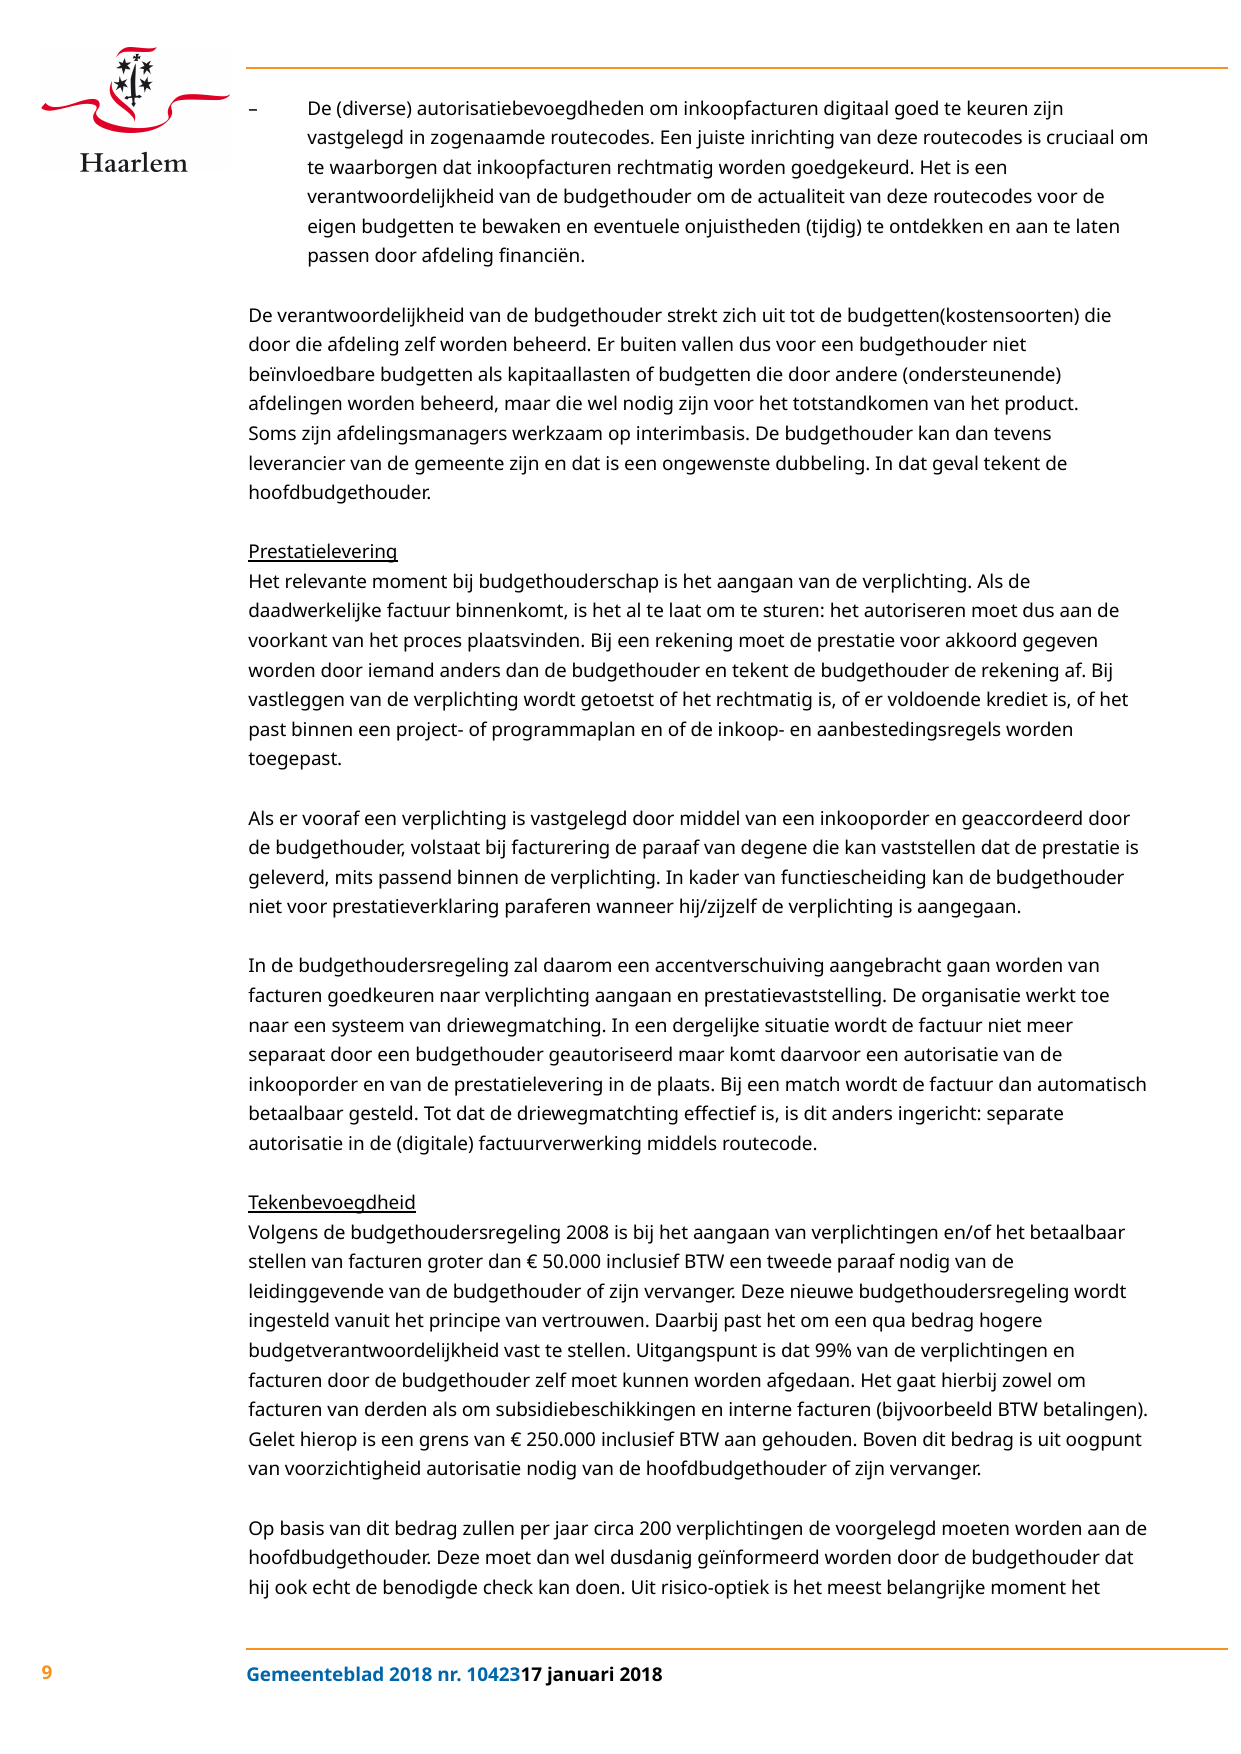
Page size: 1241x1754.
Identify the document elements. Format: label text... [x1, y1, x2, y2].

text Soms zijn afdelingsmanagers werkzaam op interimbasis. De budgethouder kan dan tevens leverancier van de gemeente zijn en dat is een ongewenste dubbeling. In dat geval tekent de hoofdbudgethouder. [248, 420, 1152, 505]
text Tekenbevoegdheid [248, 1189, 1152, 1215]
text De verantwoordelijkheid van de budgethouder strekt zich uit tot de budgetten(kostensoorten) die door die afdeling zelf worden beheerd. Er buiten vallen dus voor een budgethouder niet beïnvloedbare budgetten als kapitaallasten of budgetten die door andere (ondersteunende) afdelingen worden beheerd, maar die wel nodig zijn voor het totstandkomen van het product. [248, 302, 1152, 416]
list De (diverse) autorisatiebevoegdheden om inkoopfacturen digitaal goed te keuren zijn vastgelegd in zogenaamde routecodes. Een juiste inrichting van deze routecodes is cruciaal om te waarborgen dat inkoopfacturen rechtmatig worden goedgekeurd. Het is een verantwoordelijkheid van de budgethouder om de actualiteit van deze routecodes voor de eigen budgetten te bewaken en eventuele onjuistheden (tijdig) te ontdekken en aan te laten passen door afdeling financiën. [248, 95, 1152, 268]
text Op basis van dit bedrag zullen per jaar circa 200 verplichtingen de voorgelegd moeten worden aan de hoofdbudgethouder. Deze moet dan wel dusdanig geïnformeerd worden door de budgethouder dat hij ook echt de benodigde check kan doen. Uit risico-optiek is het meest belangrijke moment het [248, 1515, 1152, 1600]
picture [41, 47, 231, 172]
text Als er vooraf een verplichting is vastgelegd door middel van een inkooporder en geaccordeerd door de budgethouder, volstaat bij facturering de paraaf van degene die kan vaststellen dat de prestatie is geleverd, mits passend binnen de verplichting. In kader van functiescheiding kan de budgethouder niet voor prestatieverklaring paraferen wanneer hij/zijzelf de verplichting is aangegaan. [248, 805, 1152, 919]
text Het relevante moment bij budgethouderschap is het aangaan van de verplichting. Als de daadwerkelijke factuur binnenkomt, is het al te laat om te sturen: het autoriseren moet dus aan de voorkant van het proces plaatsvinden. Bij een rekening moet de prestatie voor akkoord gegeven worden door iemand anders dan de budgethouder en tekent de budgethouder de rekening af. Bij vastleggen van de verplichting wordt getoetst of het rechtmatig is, of er voldoende krediet is, of het past binnen een project- of programmaplan en of de inkoop- en aanbestedingsregels worden toegepast. [248, 568, 1152, 771]
text In de budgethoudersregeling zal daarom een accentverschuiving aangebracht gaan worden van facturen goedkeuren naar verplichting aangaan en prestatievaststelling. De organisatie werkt toe naar een systeem van driewegmatching. In een dergelijke situatie wordt de factuur niet meer separaat door een budgethouder geautoriseerd maar komt daarvoor een autorisatie van de inkooporder en van de prestatielevering in de plaats. Bij een match wordt de factuur dan automatisch betaalbaar gesteld. Tot dat de driewegmatchting effectief is, is dit anders ingericht: separate autorisatie in de (digitale) factuurverwerking middels routecode. [248, 953, 1152, 1156]
text Volgens de budgethoudersregeling 2008 is bij het aangaan van verplichtingen en/of het betaalbaar stellen van facturen groter dan € 50.000 inclusief BTW een tweede paraaf nodig van de leidinggevende van de budgethouder of zijn vervanger. Deze nieuwe budgethoudersregeling wordt ingesteld vanuit het principe van vertrouwen. Daarbij past het om een qua bedrag hogere budgetverantwoordelijkheid vast te stellen. Uitgangspunt is dat 99% van de verplichtingen en facturen door de budgethouder zelf moet kunnen worden afgedaan. Het gaat hierbij zowel om facturen van derden als om subsidiebeschikkingen en interne facturen (bijvoorbeeld BTW betalingen). Gelet hierop is een grens van € 250.000 inclusief BTW aan gehouden. Boven dit bedrag is uit oogpunt van voorzichtigheid autorisatie nodig van de hoofdbudgethouder of zijn vervanger. [248, 1219, 1152, 1481]
text Prestatielevering [248, 538, 1152, 564]
